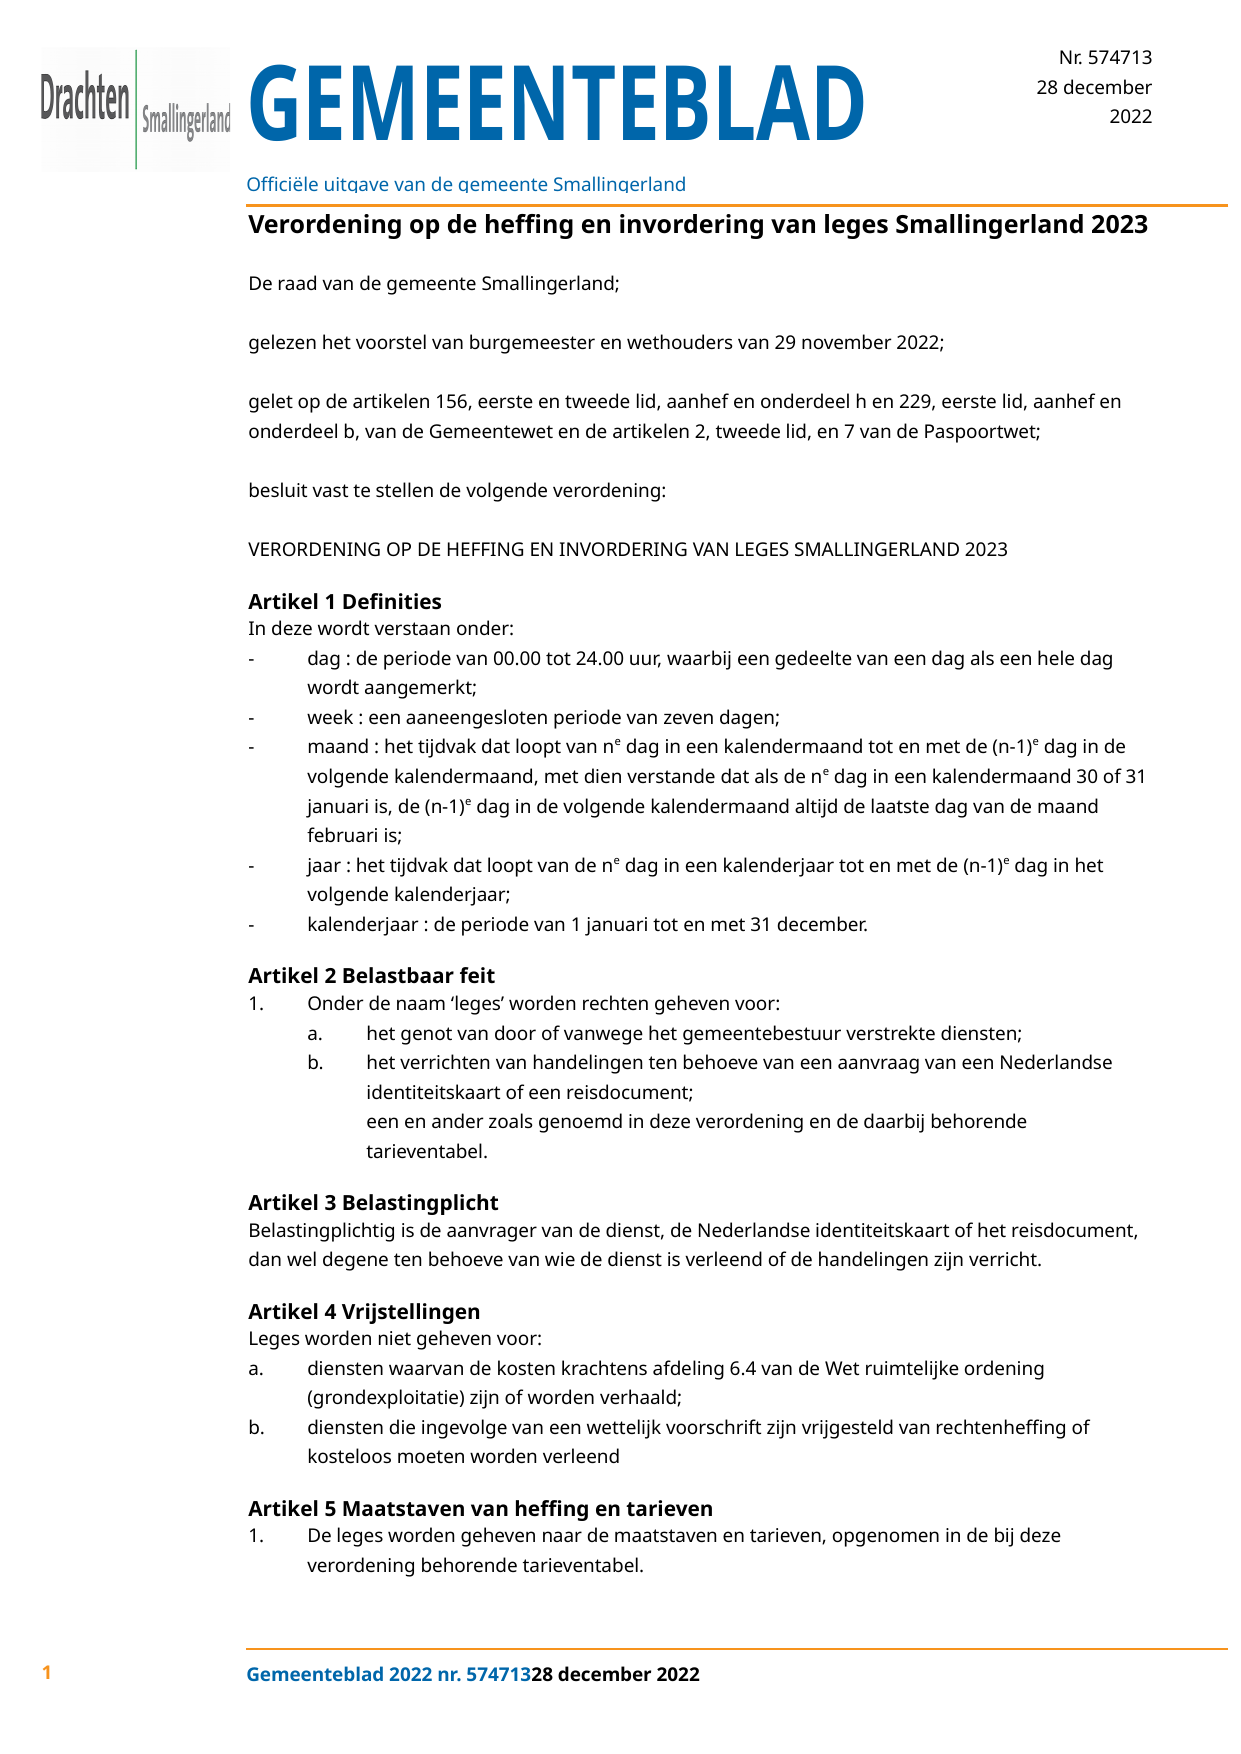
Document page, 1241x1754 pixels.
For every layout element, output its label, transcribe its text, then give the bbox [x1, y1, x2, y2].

list jaar : het tijdvak dat loopt van de ne dag in een kalenderjaar tot en met de (n-1)e dag in het volgende kalenderjaar; [248, 852, 1152, 907]
text Artikel 2 Belastbaar feit [248, 962, 1152, 990]
list maand : het tijdvak dat loopt van ne dag in een kalendermaand tot en met de (n-1)e dag in de volgende kalendermaand, met dien verstande dat als de ne dag in een kalendermaand 30 of 31 januari is, de (n-1)e dag in de volgende kalendermaand altijd de laatste dag van de maand februari is; [248, 734, 1152, 848]
list dag : de periode van 00.00 tot 24.00 uur, waarbij een gedeelte van een dag als een hele dag wordt aangemerkt; [248, 645, 1152, 700]
text VERORDENING OP DE HEFFING EN INVORDERING VAN LEGES SMALLINGERLAND 2023 [248, 537, 1152, 562]
text Artikel 4 Vrijstellingen [248, 1297, 1152, 1325]
text Verordening op de heffing en invordering van leges Smallingerland 2023 [248, 207, 1152, 241]
text gelezen het voorstel van burgemeester en wethouders van 29 november 2022; [248, 329, 1152, 355]
list het genot van door of vanwege het gemeentebestuur verstrekte diensten; [307, 1020, 1152, 1045]
list diensten waarvan de kosten krachtens afdeling 6.4 van de Wet ruimtelijke ordening (grondexploitatie) zijn of worden verhaald; [248, 1355, 1152, 1410]
text Artikel 5 Maatstaven van heffing en tarieven [248, 1494, 1152, 1522]
list een en ander zoals genoemd in deze verordening en de daarbij behorende tarieventabel. [307, 1108, 1152, 1164]
list week : een aaneengesloten periode van zeven dagen; [248, 704, 1152, 730]
list diensten die ingevolge van een wettelijk voorschrift zijn vrijgesteld van rechtenheffing of kosteloos moeten worden verleend [248, 1414, 1152, 1469]
text In deze wordt verstaan onder: [248, 615, 1152, 641]
text Leges worden niet geheven voor: [248, 1325, 1152, 1351]
text besluit vast te stellen de volgende verordening: [248, 477, 1152, 503]
text De raad van de gemeente Smallingerland; [248, 270, 1152, 296]
list Onder de naam ‘leges’ worden rechten geheven voor: [248, 990, 1152, 1016]
text Artikel 3 Belastingplicht [248, 1188, 1152, 1217]
list kalenderjaar : de periode van 1 januari tot en met 31 december. [248, 911, 1152, 937]
text Belastingplichtig is de aanvrager van de dienst, de Nederlandse identiteitskaart of het reisdocument, dan wel degene ten behoeve van wie de dienst is verleend of de handelingen zijn verricht. [248, 1217, 1152, 1272]
list De leges worden geheven naar de maatstaven en tarieven, opgenomen in de bij deze verordening behorende tarieventabel. [248, 1522, 1152, 1578]
text Artikel 1 Definities [248, 587, 1152, 615]
picture [41, 47, 231, 172]
list het verrichten van handelingen ten behoeve van een aanvraag van een Nederlandse identiteitskaart of een reisdocument; [307, 1049, 1152, 1104]
text gelet op de artikelen 156, eerste en tweede lid, aanhef en onderdeel h en 229, eerste lid, aanhef en onderdeel b, van de Gemeentewet en de artikelen 2, tweede lid, en 7 van de Paspoortwet; [248, 389, 1152, 444]
